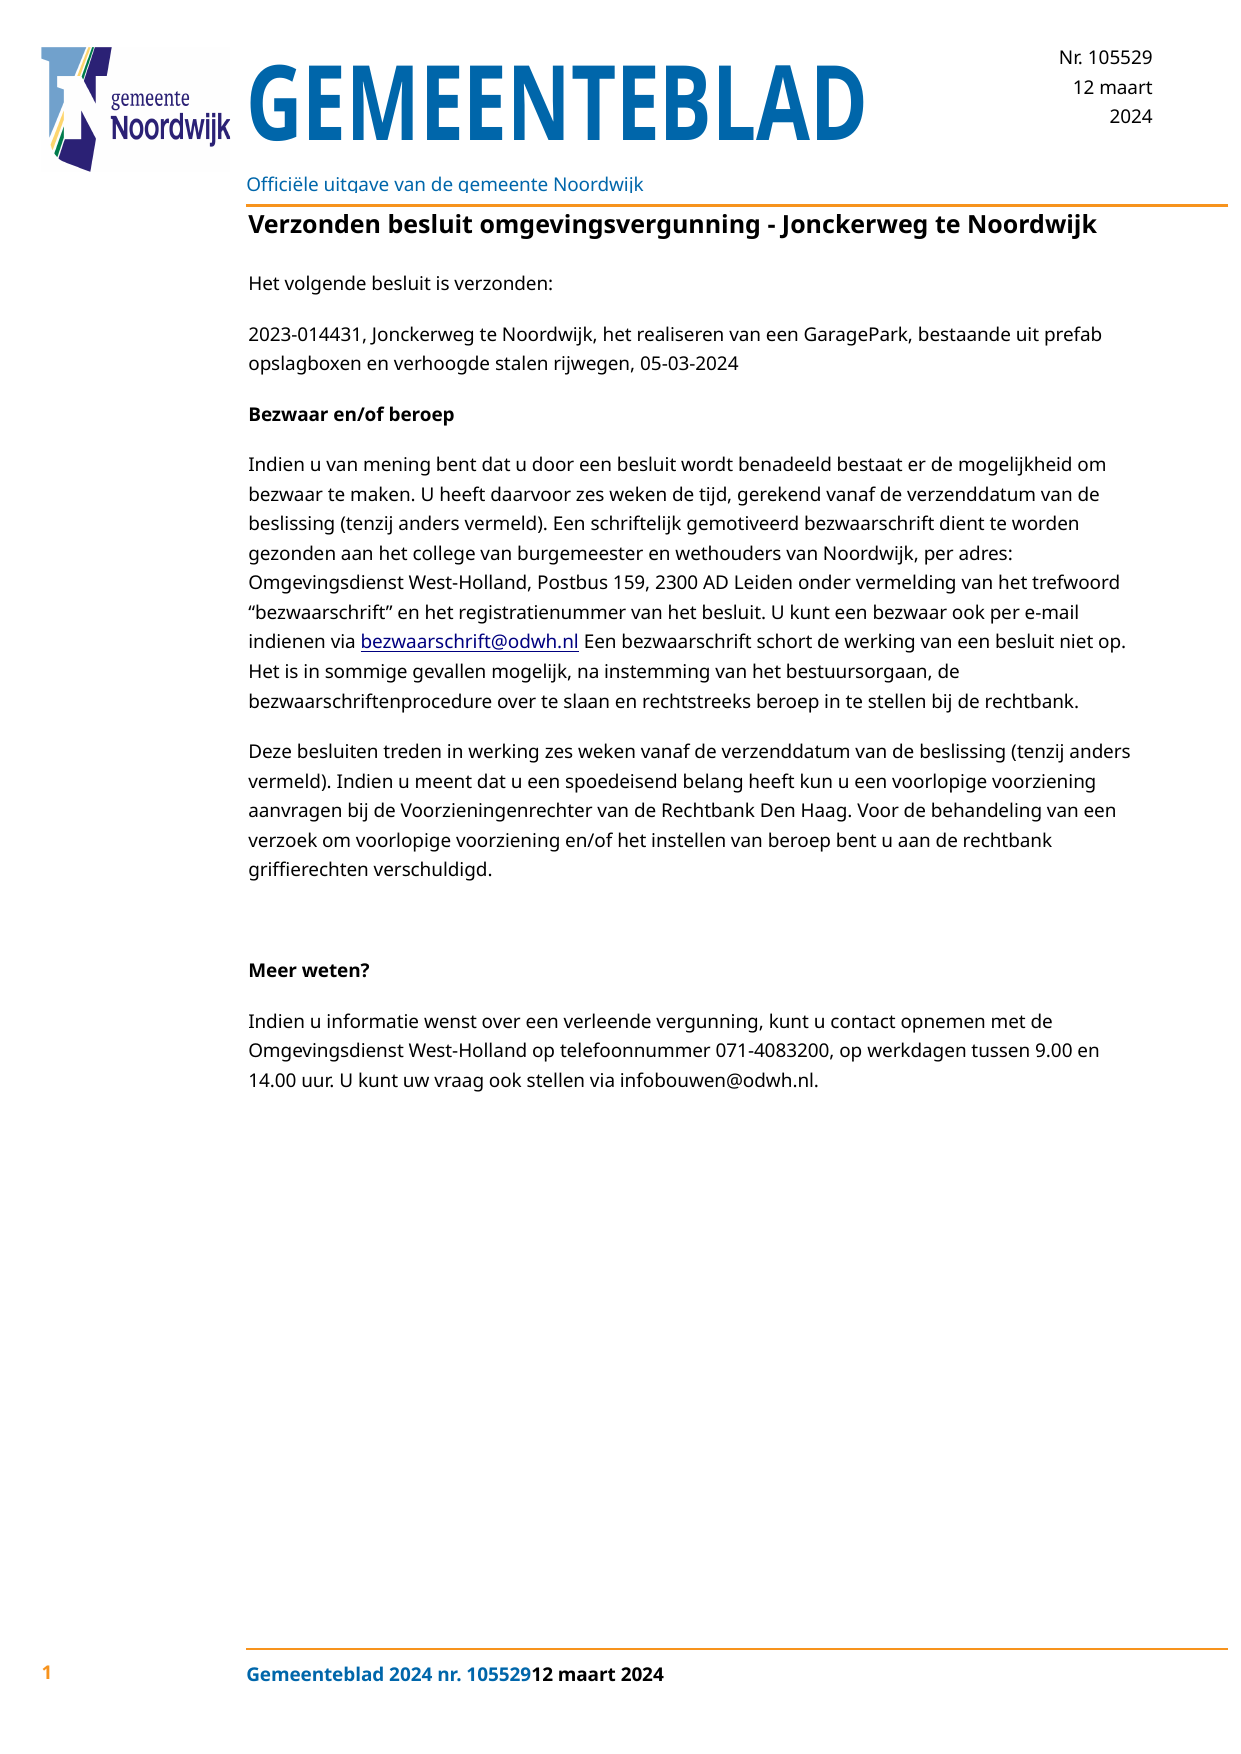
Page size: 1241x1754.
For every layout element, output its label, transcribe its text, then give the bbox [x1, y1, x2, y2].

text Indien u van mening bent dat u door een besluit wordt benadeeld bestaat er de mogelijkheid om bezwaar te maken. U heeft daarvoor zes weken de tijd, gerekend vanaf de verzenddatum van de beslissing (tenzij anders vermeld). Een schriftelijk gemotiveerd bezwaarschrift dient te worden gezonden aan het college van burgemeester en wethouders van Noordwijk, per adres: Omgevingsdienst West-Holland, Postbus 159, 2300 AD Leiden onder vermelding van het trefwoord “bezwaarschrift” en het registratienummer van het besluit. U kunt een bezwaar ook per e-mail indienen via bezwaarschrift@odwh.nl Een bezwaarschrift schort de werking van een besluit niet op. Het is in sommige gevallen mogelijk, na instemming van het bestuursorgaan, de bezwaarschriftenprocedure over te slaan en rechtstreeks beroep in te stellen bij de rechtbank. [248, 451, 1152, 713]
text Het volgende besluit is verzonden: [248, 270, 1152, 296]
text Indien u informatie wenst over een verleende vergunning, kunt u contact opnemen met de Omgevingsdienst West-Holland op telefoonnummer 071-4083200, op werkdagen tussen 9.00 en 14.00 uur. U kunt uw vraag ook stellen via infobouwen@odwh.nl. [248, 1008, 1152, 1093]
text Meer weten? [248, 957, 1152, 983]
text Bezwaar en/of beroep [248, 401, 1152, 426]
text 2023-014431, Jonckerweg te Noordwijk, het realiseren van een GaragePark, bestaande uit prefab opslagboxen en verhoogde stalen rijwegen, 05-03-2024 [248, 321, 1152, 376]
text Deze besluiten treden in werking zes weken vanaf de verzenddatum van de beslissing (tenzij anders vermeld). Indien u meent dat u een spoedeisend belang heeft kun u een voorlopige voorziening aanvragen bij de Voorzieningenrechter van de Rechtbank Den Haag. Voor de behandeling van een verzoek om voorlopige voorziening en/of het instellen van beroep bent u aan de rechtbank griffierechten verschuldigd. [248, 738, 1152, 882]
text Verzonden besluit omgevingsvergunning - Jonckerweg te Noordwijk [248, 207, 1152, 241]
picture [41, 47, 231, 172]
